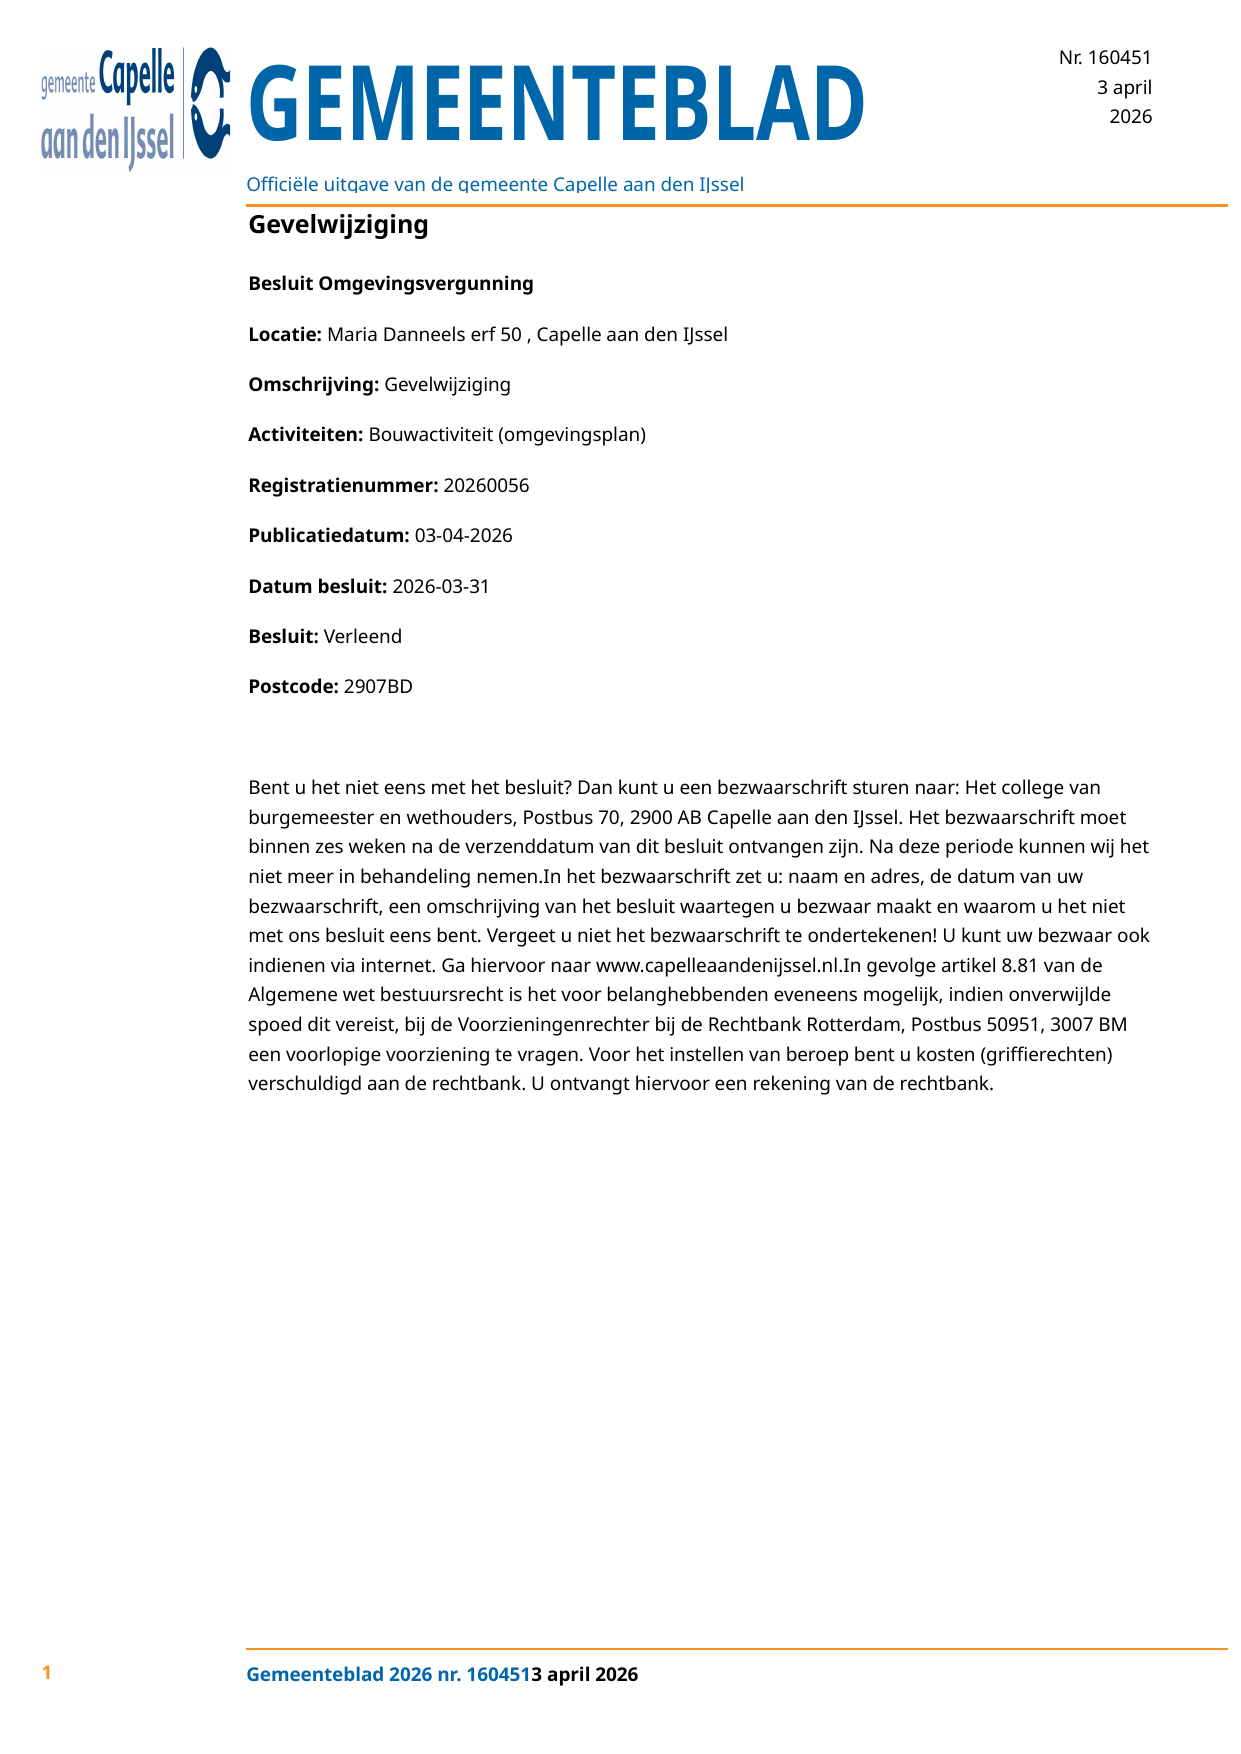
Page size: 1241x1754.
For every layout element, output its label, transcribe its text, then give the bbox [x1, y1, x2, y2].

text Besluit: Verleend [248, 623, 1152, 649]
text Bent u het niet eens met het besluit? Dan kunt u een bezwaarschrift sturen naar: Het college van burgemeester en wethouders, Postbus 70, 2900 AB Capelle aan den IJssel. Het bezwaarschrift moet binnen zes weken na de verzenddatum van dit besluit ontvangen zijn. Na deze periode kunnen wij het niet meer in behandeling nemen.In het bezwaarschrift zet u: naam en adres, de datum van uw bezwaarschrift, een omschrijving van het besluit waartegen u bezwaar maakt en waarom u het niet met ons besluit eens bent. Vergeet u niet het bezwaarschrift te ondertekenen! U kunt uw bezwaar ook indienen via internet. Ga hiervoor naar www.capelleaandenijssel.nl.In gevolge artikel 8.81 van de Algemene wet bestuursrecht is het voor belanghebbenden eveneens mogelijk, indien onverwijlde spoed dit vereist, bij de Voorzieningenrechter bij de Rechtbank Rotterdam, Postbus 50951, 3007 BM een voorlopige voorziening te vragen. Voor het instellen van beroep bent u kosten (griffierechten) verschuldigd aan de rechtbank. U ontvangt hiervoor een rekening van de rechtbank. [248, 774, 1152, 1096]
text Locatie: Maria Danneels erf 50 , Capelle aan den IJssel [248, 321, 1152, 346]
text Besluit Omgevingsvergunning [248, 270, 1152, 296]
text Gevelwijziging [248, 207, 1152, 241]
text Omschrijving: Gevelwijziging [248, 371, 1152, 397]
picture [41, 47, 231, 172]
text Publicatiedatum: 03-04-2026 [248, 522, 1152, 548]
text Postcode: 2907BD [248, 674, 1152, 699]
text Activiteiten: Bouwactiviteit (omgevingsplan) [248, 422, 1152, 447]
text Registratienummer: 20260056 [248, 472, 1152, 498]
text Datum besluit: 2026-03-31 [248, 573, 1152, 598]
